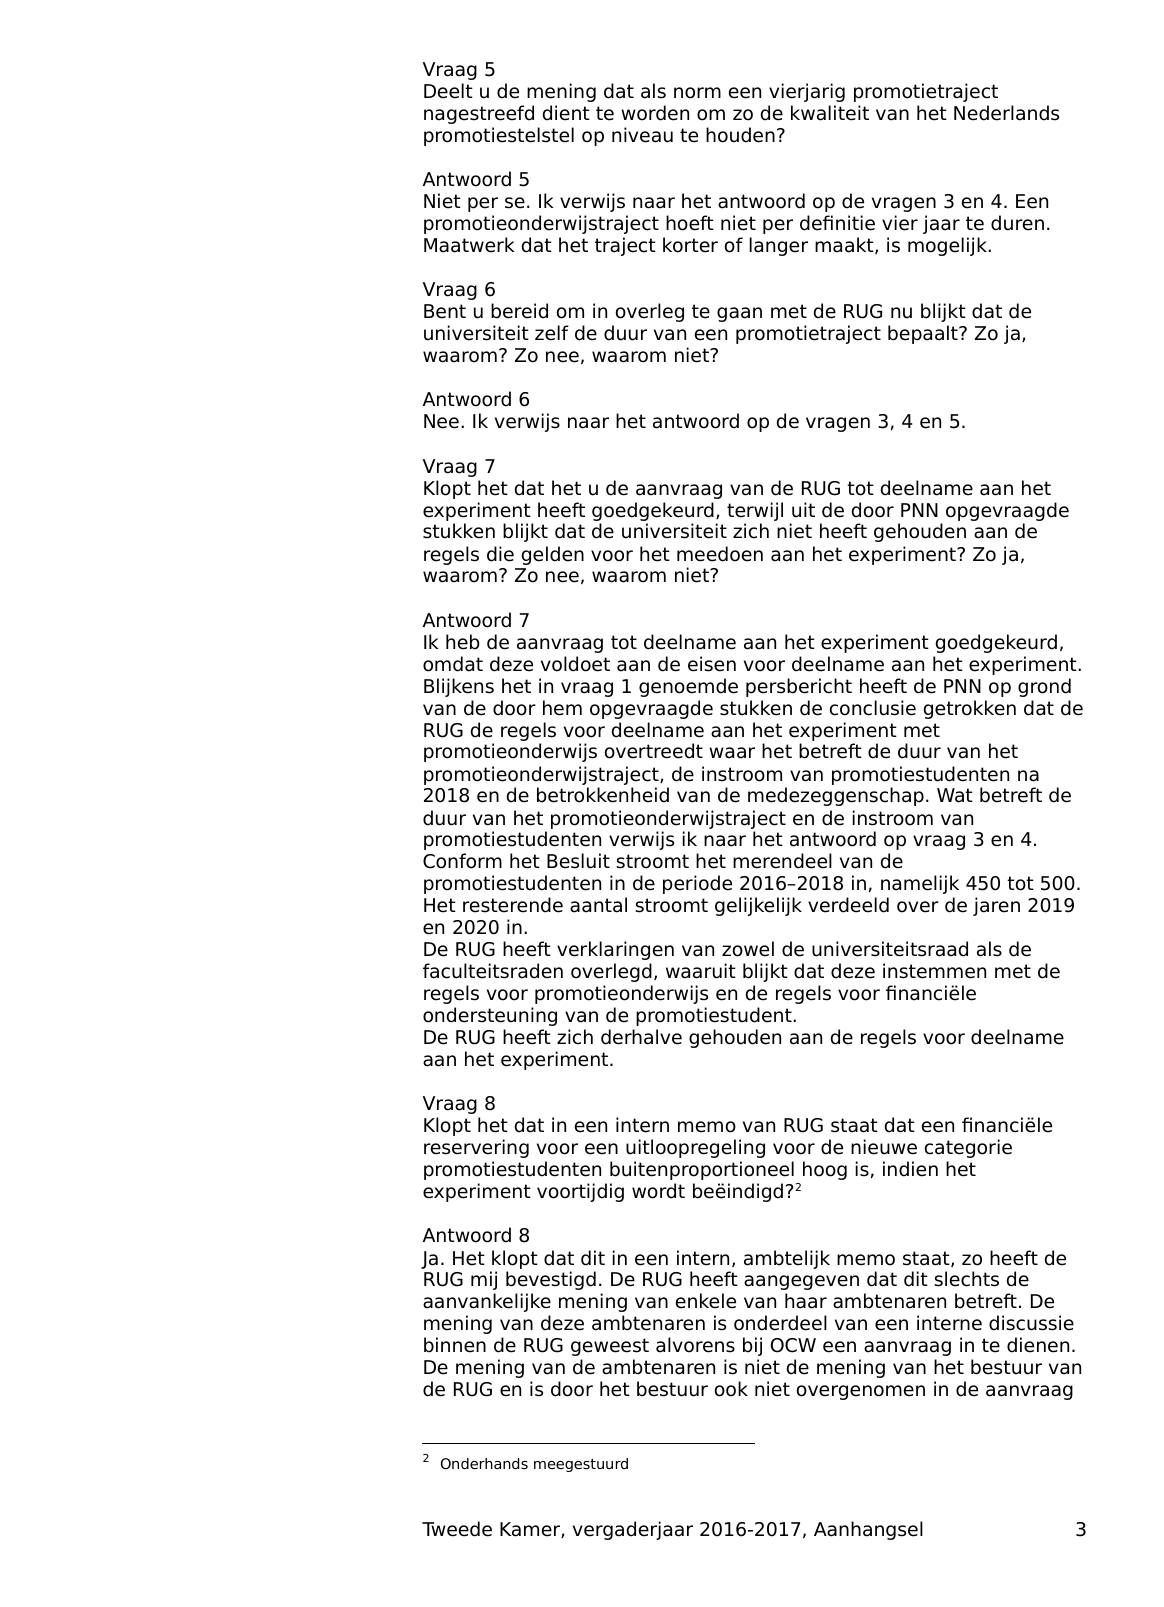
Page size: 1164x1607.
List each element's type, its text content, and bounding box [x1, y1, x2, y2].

text Vraag 6 [422, 279, 1087, 301]
text Niet per se. Ik verwijs naar het antwoord op de vragen 3 en 4. Een promotieonderwijstraject hoeft niet per definitie vier jaar te duren. Maatwerk dat het traject korter of langer maakt, is mogelijk. [422, 191, 1087, 257]
text Ja. Het klopt dat dit in een intern, ambtelijk memo staat, zo heeft de RUG mij bevestigd. De RUG heeft aangegeven dat dit slechts de aanvankelijke mening van enkele van haar ambtenaren betreft. De mening van deze ambtenaren is onderdeel van een interne discussie binnen de RUG geweest alvorens bij OCW een aanvraag in te dienen. De mening van de ambtenaren is niet de mening van het bestuur van de RUG en is door het bestuur ook niet overgenomen in de aanvraag [422, 1247, 1087, 1401]
text Vraag 8 [422, 1093, 1087, 1115]
text Antwoord 5 [422, 169, 1087, 191]
text Antwoord 7 [422, 609, 1087, 632]
text Bent u bereid om in overleg te gaan met de RUG nu blijkt dat de universiteit zelf de duur van een promotietraject bepaalt? Zo ja, waarom? Zo nee, waarom niet? [422, 301, 1087, 367]
text Antwoord 6 [422, 389, 1087, 411]
text De RUG heeft zich derhalve gehouden aan de regels voor deelname aan het experiment. [422, 1027, 1087, 1071]
text Ik heb de aanvraag tot deelname aan het experiment goedgekeurd, omdat deze voldoet aan de eisen voor deelname aan het experiment. Blijkens het in vraag 1 genoemde persbericht heeft de PNN op grond van de door hem opgevraagde stukken de conclusie getrokken dat de RUG de regels voor deelname aan het experiment met promotieonderwijs overtreedt waar het betreft de duur van het promotieonderwijstraject, de instroom van promotiestudenten na 2018 en de betrokkenheid van de medezeggenschap. Wat betreft de duur van het promotieonderwijstraject en de instroom van promotiestudenten verwijs ik naar het antwoord op vraag 3 en 4. Conform het Besluit stroomt het merendeel van de promotiestudenten in de periode 2016–2018 in, namelijk 450 tot 500. Het resterende aantal stroomt gelijkelijk verdeeld over de jaren 2019 en 2020 in. [422, 632, 1087, 939]
text De RUG heeft verklaringen van zowel de universiteitsraad als de faculteitsraden overlegd, waaruit blijkt dat deze instemmen met de regels voor promotieonderwijs en de regels voor financiële ondersteuning van de promotiestudent. [422, 939, 1087, 1027]
text Klopt het dat in een intern memo van RUG staat dat een financiële reservering voor een uitloopregeling voor de nieuwe categorie promotiestudenten buitenproportioneel hoog is, indien het experiment voortijdig wordt beëindigd? [422, 1115, 1087, 1203]
text Vraag 5 [422, 59, 1087, 81]
text Klopt het dat het u de aanvraag van de RUG tot deelname aan het experiment heeft goedgekeurd, terwijl uit de door PNN opgevraagde stukken blijkt dat de universiteit zich niet heeft gehouden aan de regels die gelden voor het meedoen aan het experiment? Zo ja, waarom? Zo nee, waarom niet? [422, 477, 1087, 587]
text Deelt u de mening dat als norm een vierjarig promotietraject nagestreefd dient te worden om zo de kwaliteit van het Nederlands promotiestelstel op niveau te houden? [422, 81, 1087, 147]
text Nee. Ik verwijs naar het antwoord op de vragen 3, 4 en 5. [422, 411, 1087, 433]
text Onderhands meegestuurd [422, 1452, 1087, 1474]
text Antwoord 8 [422, 1225, 1087, 1247]
text Vraag 7 [422, 456, 1087, 477]
